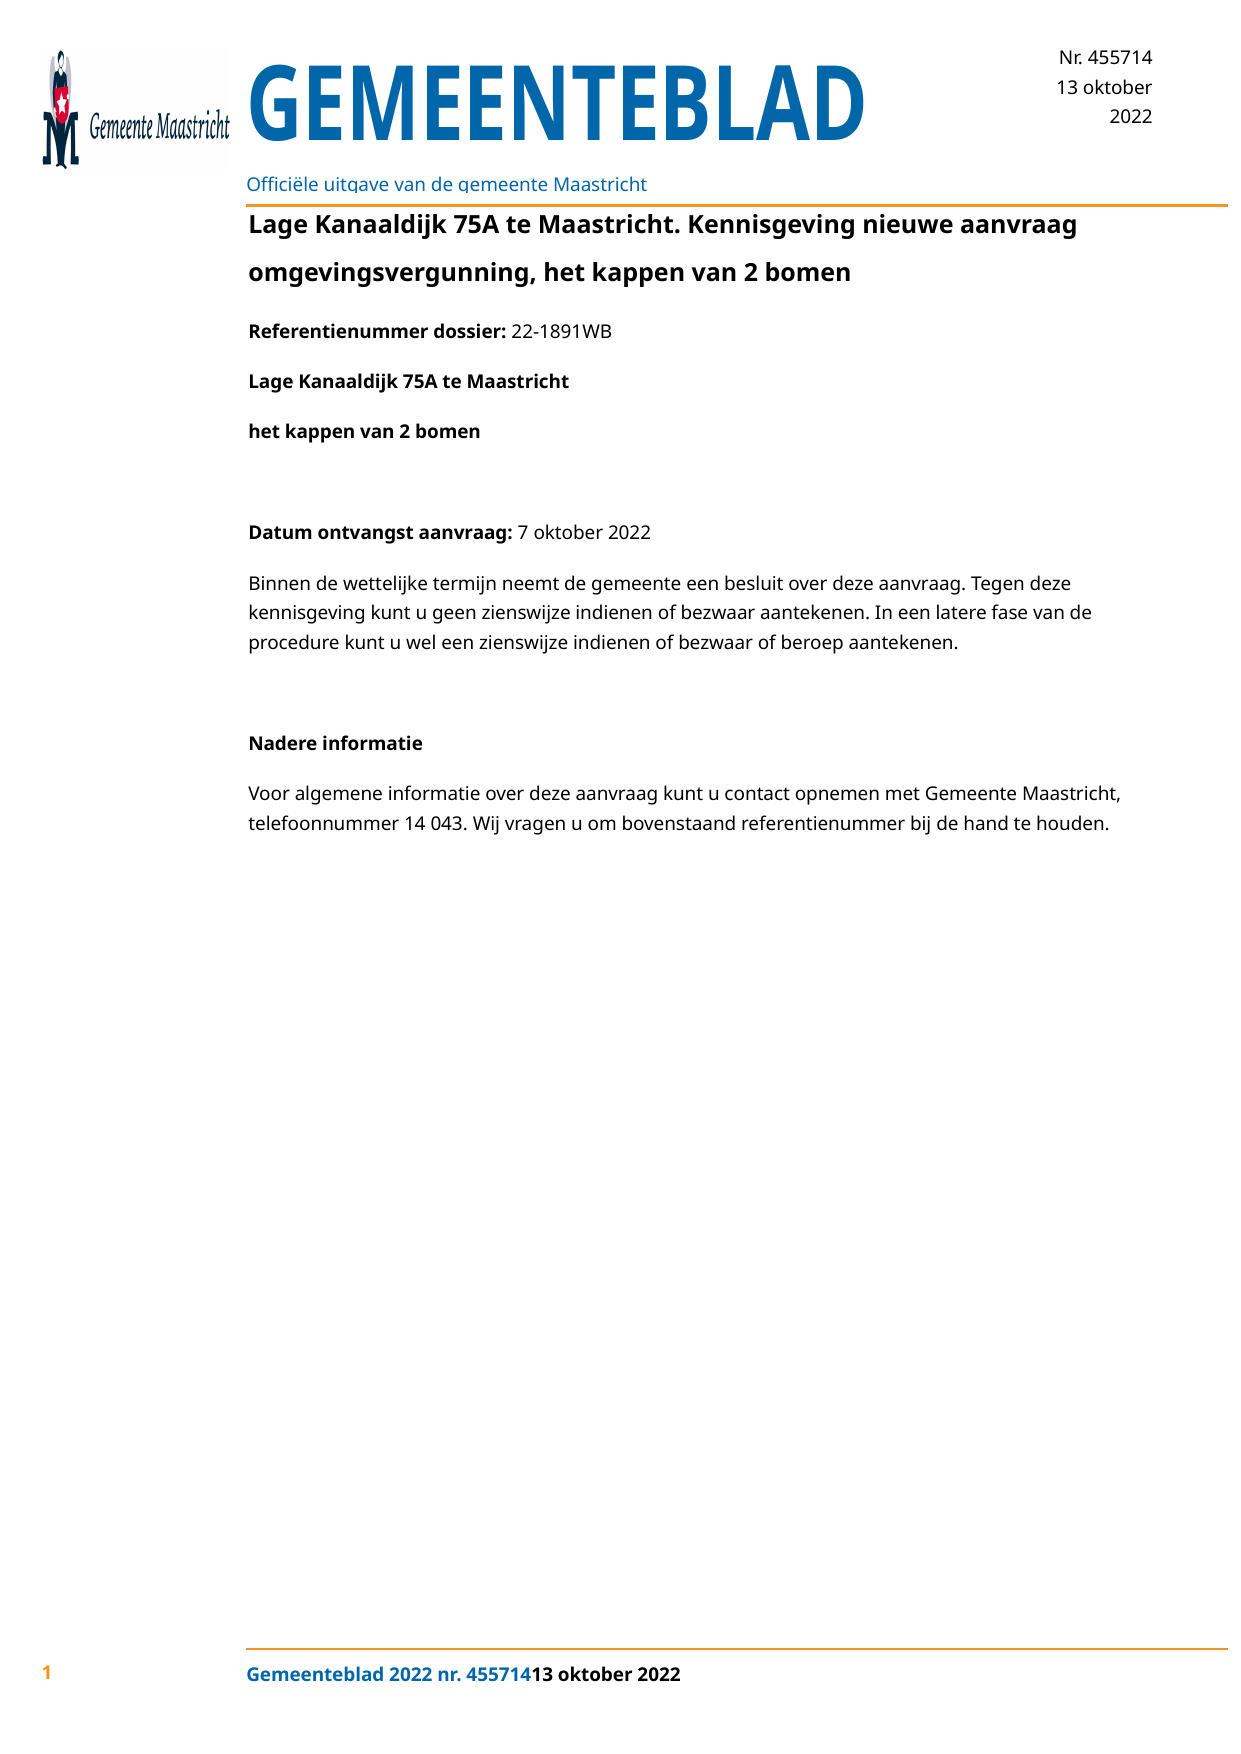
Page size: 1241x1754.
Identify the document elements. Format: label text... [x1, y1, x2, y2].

text Binnen de wettelijke termijn neemt de gemeente een besluit over deze aanvraag. Tegen deze kennisgeving kunt u geen zienswijze indienen of bezwaar aantekenen. In een latere fase van de procedure kunt u wel een zienswijze indienen of bezwaar of beroep aantekenen. [248, 570, 1152, 655]
text Lage Kanaaldijk 75A te Maastricht. Kennisgeving nieuwe aanvraag omgevingsvergunning, het kappen van 2 bomen [248, 207, 1152, 288]
text Voor algemene informatie over deze aanvraag kunt u contact opnemen met Gemeente Maastricht, telefoonnummer 14 043. Wij vragen u om bovenstaand referentienummer bij de hand te houden. [248, 780, 1152, 836]
picture [41, 47, 231, 172]
text Nadere informatie [248, 730, 1152, 756]
text Lage Kanaaldijk 75A te Maastricht [248, 368, 1152, 394]
text Datum ontvangst aanvraag: 7 oktober 2022 [248, 519, 1152, 545]
text Referentienummer dossier: 22-1891WB [248, 318, 1152, 344]
text het kappen van 2 bomen [248, 419, 1152, 444]
